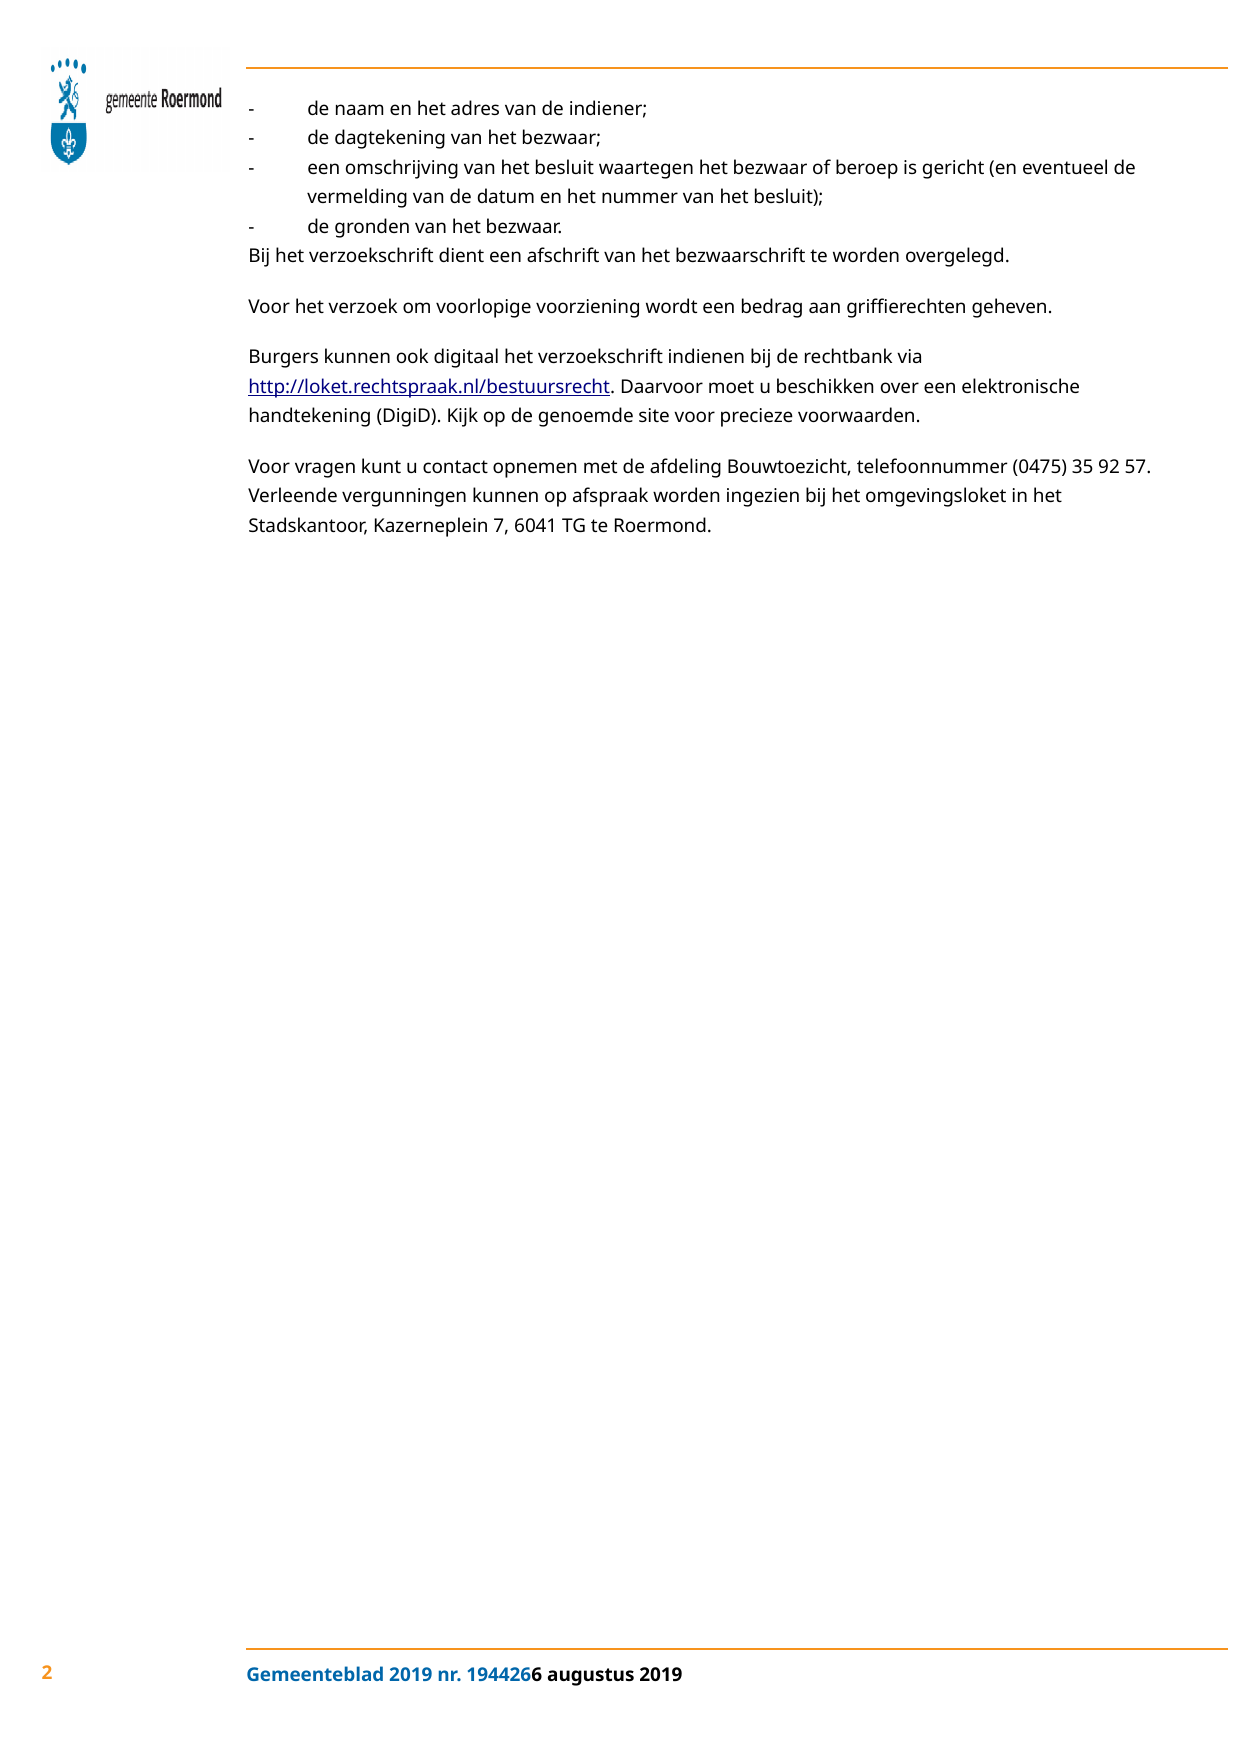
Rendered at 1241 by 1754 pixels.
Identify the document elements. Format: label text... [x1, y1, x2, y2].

picture [41, 47, 231, 172]
list de naam en het adres van de indiener; [248, 95, 1152, 121]
text Bij het verzoekschrift dient een afschrift van het bezwaarschrift te worden overgelegd. [248, 243, 1152, 268]
list een omschrijving van het besluit waartegen het bezwaar of beroep is gericht (en eventueel de vermelding van de datum en het nummer van het besluit); [248, 154, 1152, 209]
text Voor vragen kunt u contact opnemen met de afdeling Bouwtoezicht, telefoonnummer (0475) 35 92 57. Verleende vergunningen kunnen op afspraak worden ingezien bij het omgevingsloket in het Stadskantoor, Kazerneplein 7, 6041 TG te Roermond. [248, 453, 1152, 538]
text Burgers kunnen ook digitaal het verzoekschrift indienen bij de rechtbank via http://loket.rechtspraak.nl/bestuursrecht. Daarvoor moet u beschikken over een elektronische handtekening (DigiD). Kijk op de genoemde site voor precieze voorwaarden. [248, 343, 1152, 428]
list de gronden van het bezwaar. [248, 213, 1152, 239]
list de dagtekening van het bezwaar; [248, 124, 1152, 150]
text Voor het verzoek om voorlopige voorziening wordt een bedrag aan griffierechten geheven. [248, 293, 1152, 319]
